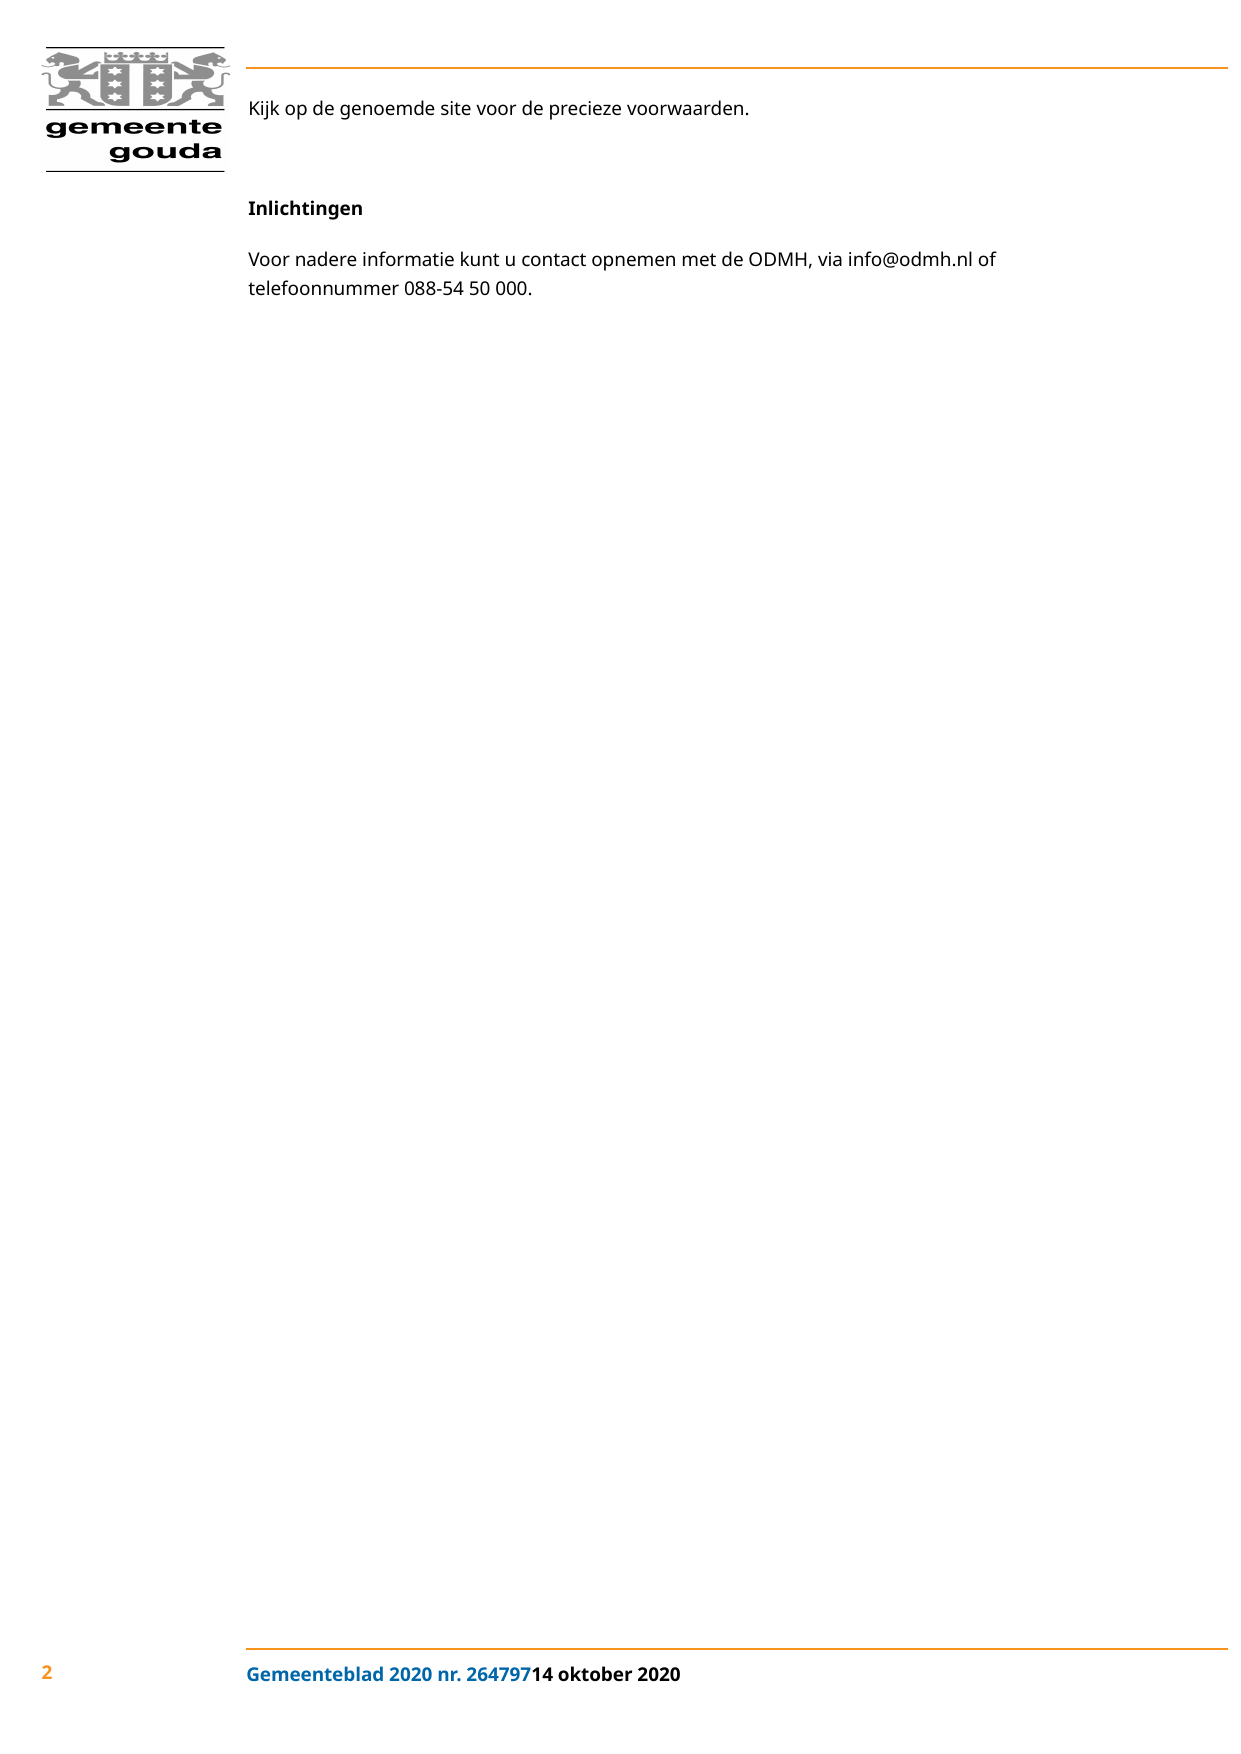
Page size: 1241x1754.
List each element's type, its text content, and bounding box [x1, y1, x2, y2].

text Voor nadere informatie kunt u contact opnemen met de ODMH, via info@odmh.nl of telefoonnummer 088-54 50 000. [248, 246, 1152, 301]
picture [41, 47, 231, 172]
text Kijk op de genoemde site voor de precieze voorwaarden. [248, 95, 1152, 121]
text Inlichtingen [248, 196, 1152, 221]
